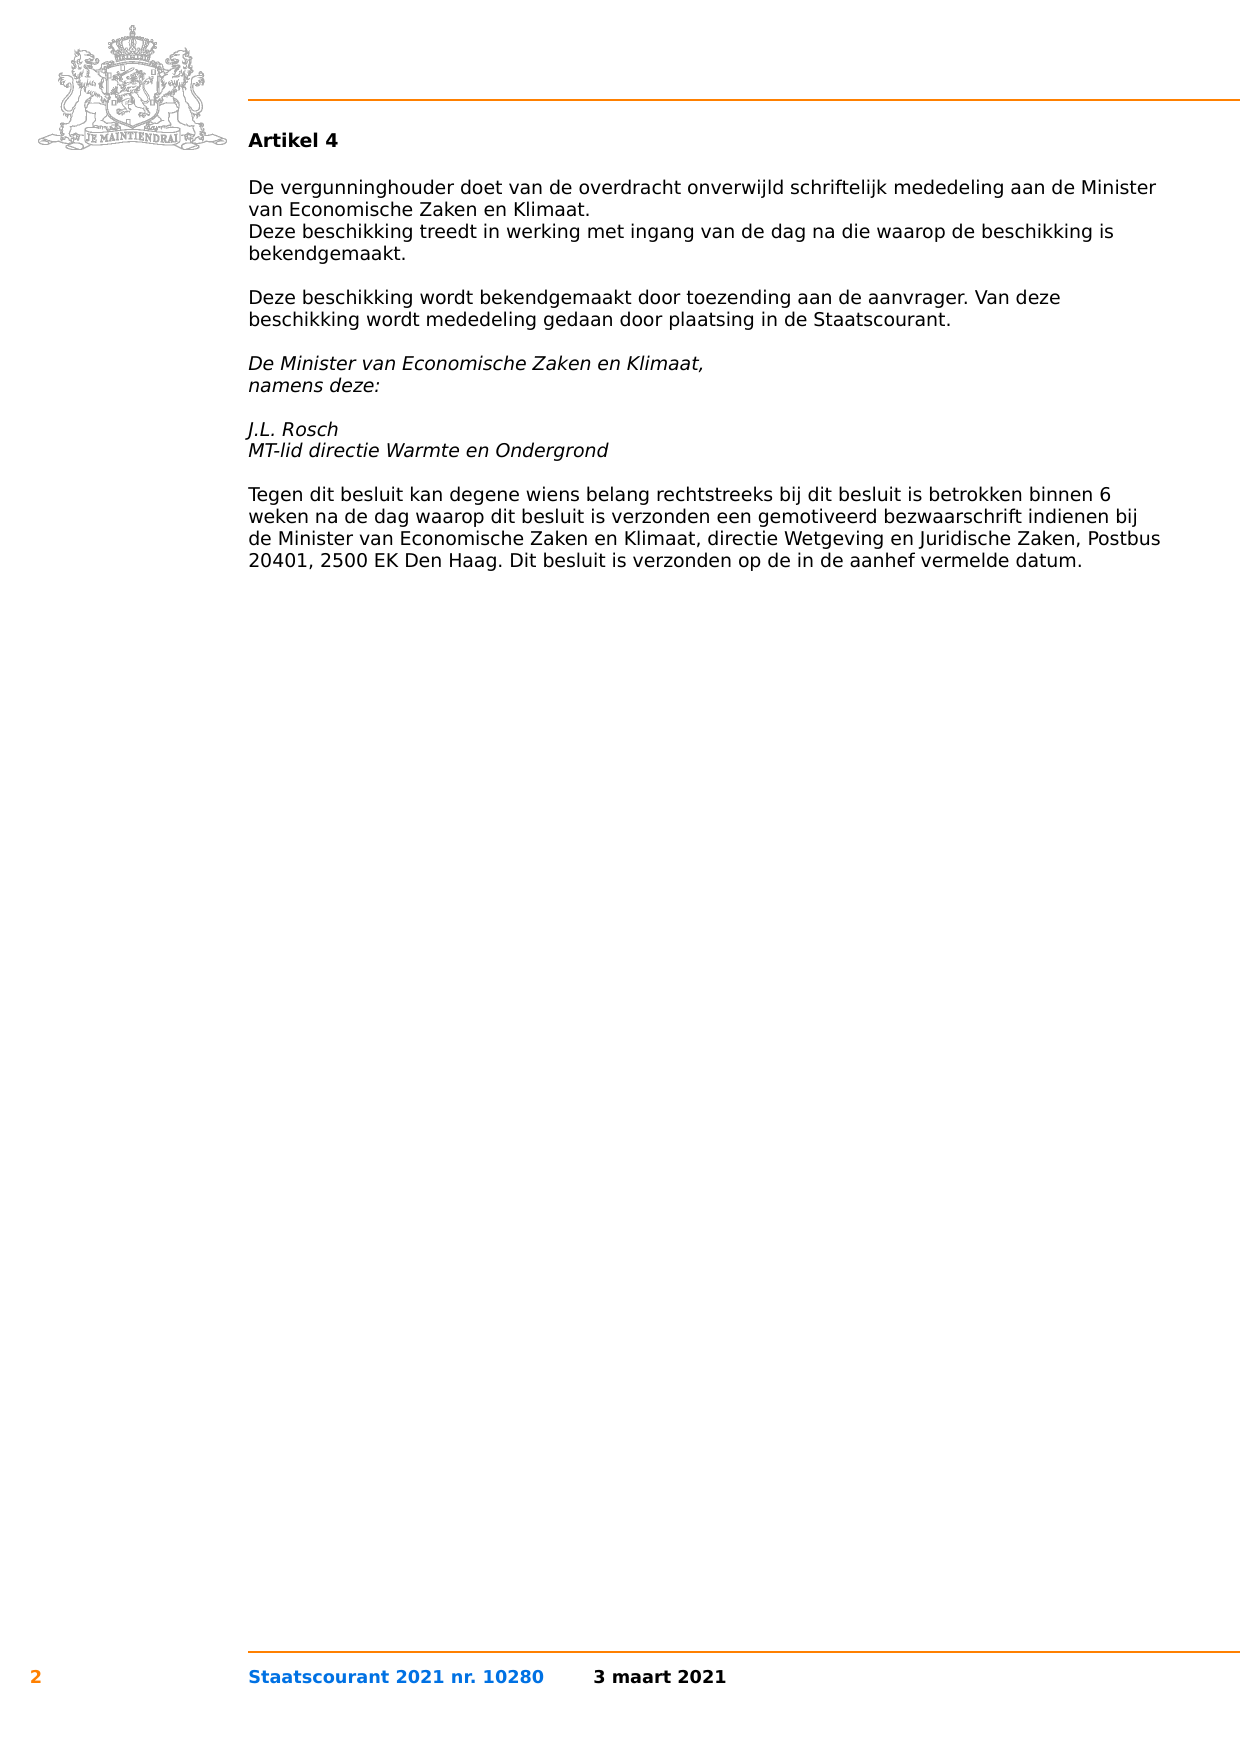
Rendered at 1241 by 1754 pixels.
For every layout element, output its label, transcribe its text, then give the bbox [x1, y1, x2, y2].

text Deze beschikking treedt in werking met ingang van de dag na die waarop de beschikking is bekendgemaakt. [248, 221, 1163, 265]
subtitle Artikel 4 [248, 130, 1163, 152]
text Deze beschikking wordt bekendgemaakt door toezending aan de aanvrager. Van deze beschikking wordt mededeling gedaan door plaatsing in de Staatscourant. [248, 287, 1163, 331]
text Tegen dit besluit kan degene wiens belang rechtstreeks bij dit besluit is betrokken binnen 6 weken na de dag waarop dit besluit is verzonden een gemotiveerd bezwaarschrift indienen bij de Minister van Economische Zaken en Klimaat, directie Wetgeving en Juridische Zaken, Postbus 20401, 2500 EK Den Haag. Dit besluit is verzonden op de in de aanhef vermelde datum. [248, 484, 1163, 572]
text De Minister van Economische Zaken en Klimaat, namens deze: J.L. Rosch MT-lid directie Warmte en Ondergrond [248, 352, 1163, 462]
picture [38, 25, 227, 150]
text De vergunninghouder doet van de overdracht onverwijld schriftelijk mededeling aan de Minister van Economische Zaken en Klimaat. [248, 177, 1163, 221]
